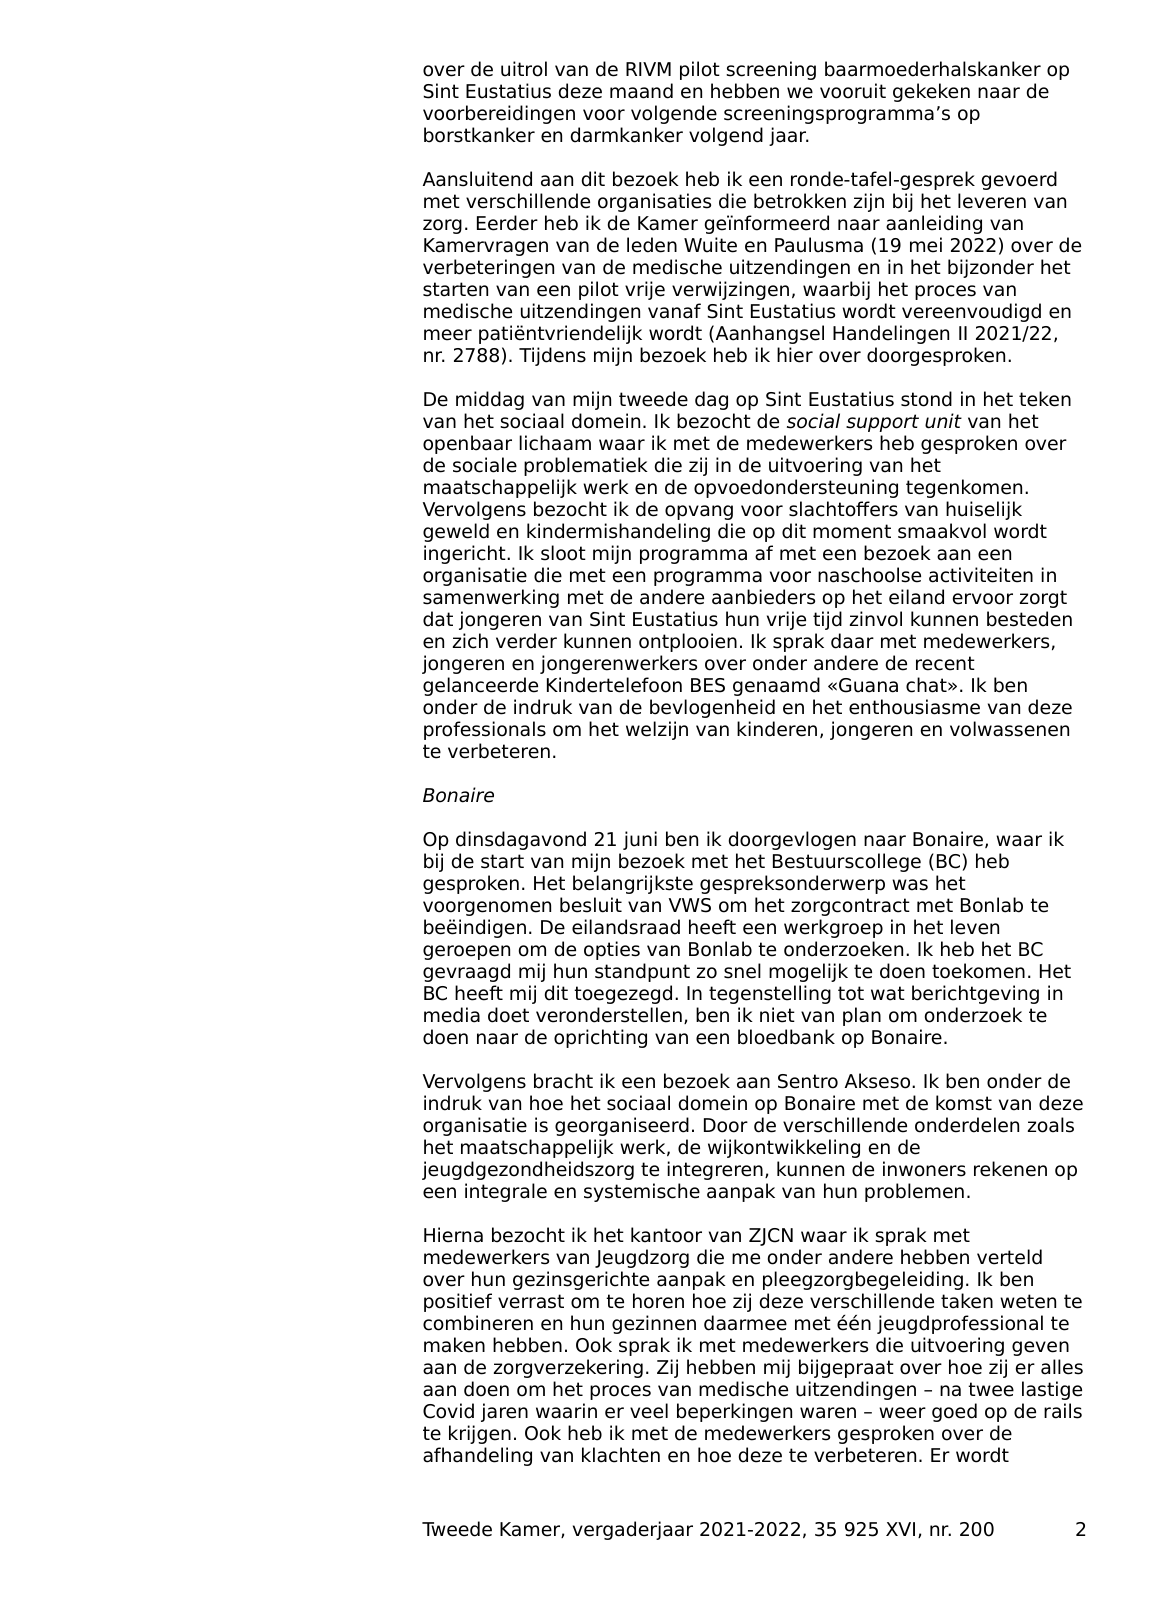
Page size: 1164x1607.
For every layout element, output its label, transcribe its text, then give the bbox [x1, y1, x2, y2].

text De middag van mijn tweede dag op Sint Eustatius stond in het teken van het sociaal domein. Ik bezocht de social support unit van het openbaar lichaam waar ik met de medewerkers heb gesproken over de sociale problematiek die zij in de uitvoering van het maatschappelijk werk en de opvoedondersteuning tegenkomen. Vervolgens bezocht ik de opvang voor slachtoffers van huiselijk geweld en kindermishandeling die op dit moment smaakvol wordt ingericht. Ik sloot mijn programma af met een bezoek aan een organisatie die met een programma voor naschoolse activiteiten in samenwerking met de andere aanbieders op het eiland ervoor zorgt dat jongeren van Sint Eustatius hun vrije tijd zinvol kunnen besteden en zich verder kunnen ontplooien. Ik sprak daar met medewerkers, jongeren en jongerenwerkers over onder andere de recent gelanceerde Kindertelefoon BES genaamd «Guana chat». Ik ben onder de indruk van de bevlogenheid en het enthousiasme van deze professionals om het welzijn van kinderen, jongeren en volwassenen te verbeteren. [422, 389, 1087, 763]
subtitle Bonaire [422, 785, 1087, 807]
text Aansluitend aan dit bezoek heb ik een ronde-tafel-gesprek gevoerd met verschillende organisaties die betrokken zijn bij het leveren van zorg. Eerder heb ik de Kamer geïnformeerd naar aanleiding van Kamervragen van de leden Wuite en Paulusma (19 mei 2022) over de verbeteringen van de medische uitzendingen en in het bijzonder het starten van een pilot vrije verwijzingen, waarbij het proces van medische uitzendingen vanaf Sint Eustatius wordt vereenvoudigd en meer patiëntvriendelijk wordt (Aanhangsel Handelingen II 2021/22, nr. 2788). Tijdens mijn bezoek heb ik hier over doorgesproken. [422, 169, 1087, 367]
text over de uitrol van de RIVM pilot screening baarmoederhalskanker op Sint Eustatius deze maand en hebben we vooruit gekeken naar de voorbereidingen voor volgende screeningsprogramma’s op borstkanker en darmkanker volgend jaar. [422, 59, 1087, 147]
text Hierna bezocht ik het kantoor van ZJCN waar ik sprak met medewerkers van Jeugdzorg die me onder andere hebben verteld over hun gezinsgerichte aanpak en pleegzorgbegeleiding. Ik ben positief verrast om te horen hoe zij deze verschillende taken weten te combineren en hun gezinnen daarmee met één jeugdprofessional te maken hebben. Ook sprak ik met medewerkers die uitvoering geven aan de zorgverzekering. Zij hebben mij bijgepraat over hoe zij er alles aan doen om het proces van medische uitzendingen – na twee lastige Covid jaren waarin er veel beperkingen waren – weer goed op de rails te krijgen. Ook heb ik met de medewerkers gesproken over de afhandeling van klachten en hoe deze te verbeteren. Er wordt [422, 1225, 1087, 1467]
text Vervolgens bracht ik een bezoek aan Sentro Akseso. Ik ben onder de indruk van hoe het sociaal domein op Bonaire met de komst van deze organisatie is georganiseerd. Door de verschillende onderdelen zoals het maatschappelijk werk, de wijkontwikkeling en de jeugdgezondheidszorg te integreren, kunnen de inwoners rekenen op een integrale en systemische aanpak van hun problemen. [422, 1071, 1087, 1203]
text Op dinsdagavond 21 juni ben ik doorgevlogen naar Bonaire, waar ik bij de start van mijn bezoek met het Bestuurscollege (BC) heb gesproken. Het belangrijkste gespreksonderwerp was het voorgenomen besluit van VWS om het zorgcontract met Bonlab te beëindigen. De eilandsraad heeft een werkgroep in het leven geroepen om de opties van Bonlab te onderzoeken. Ik heb het BC gevraagd mij hun standpunt zo snel mogelijk te doen toekomen. Het BC heeft mij dit toegezegd. In tegenstelling tot wat berichtgeving in media doet veronderstellen, ben ik niet van plan om onderzoek te doen naar de oprichting van een bloedbank op Bonaire. [422, 829, 1087, 1049]
